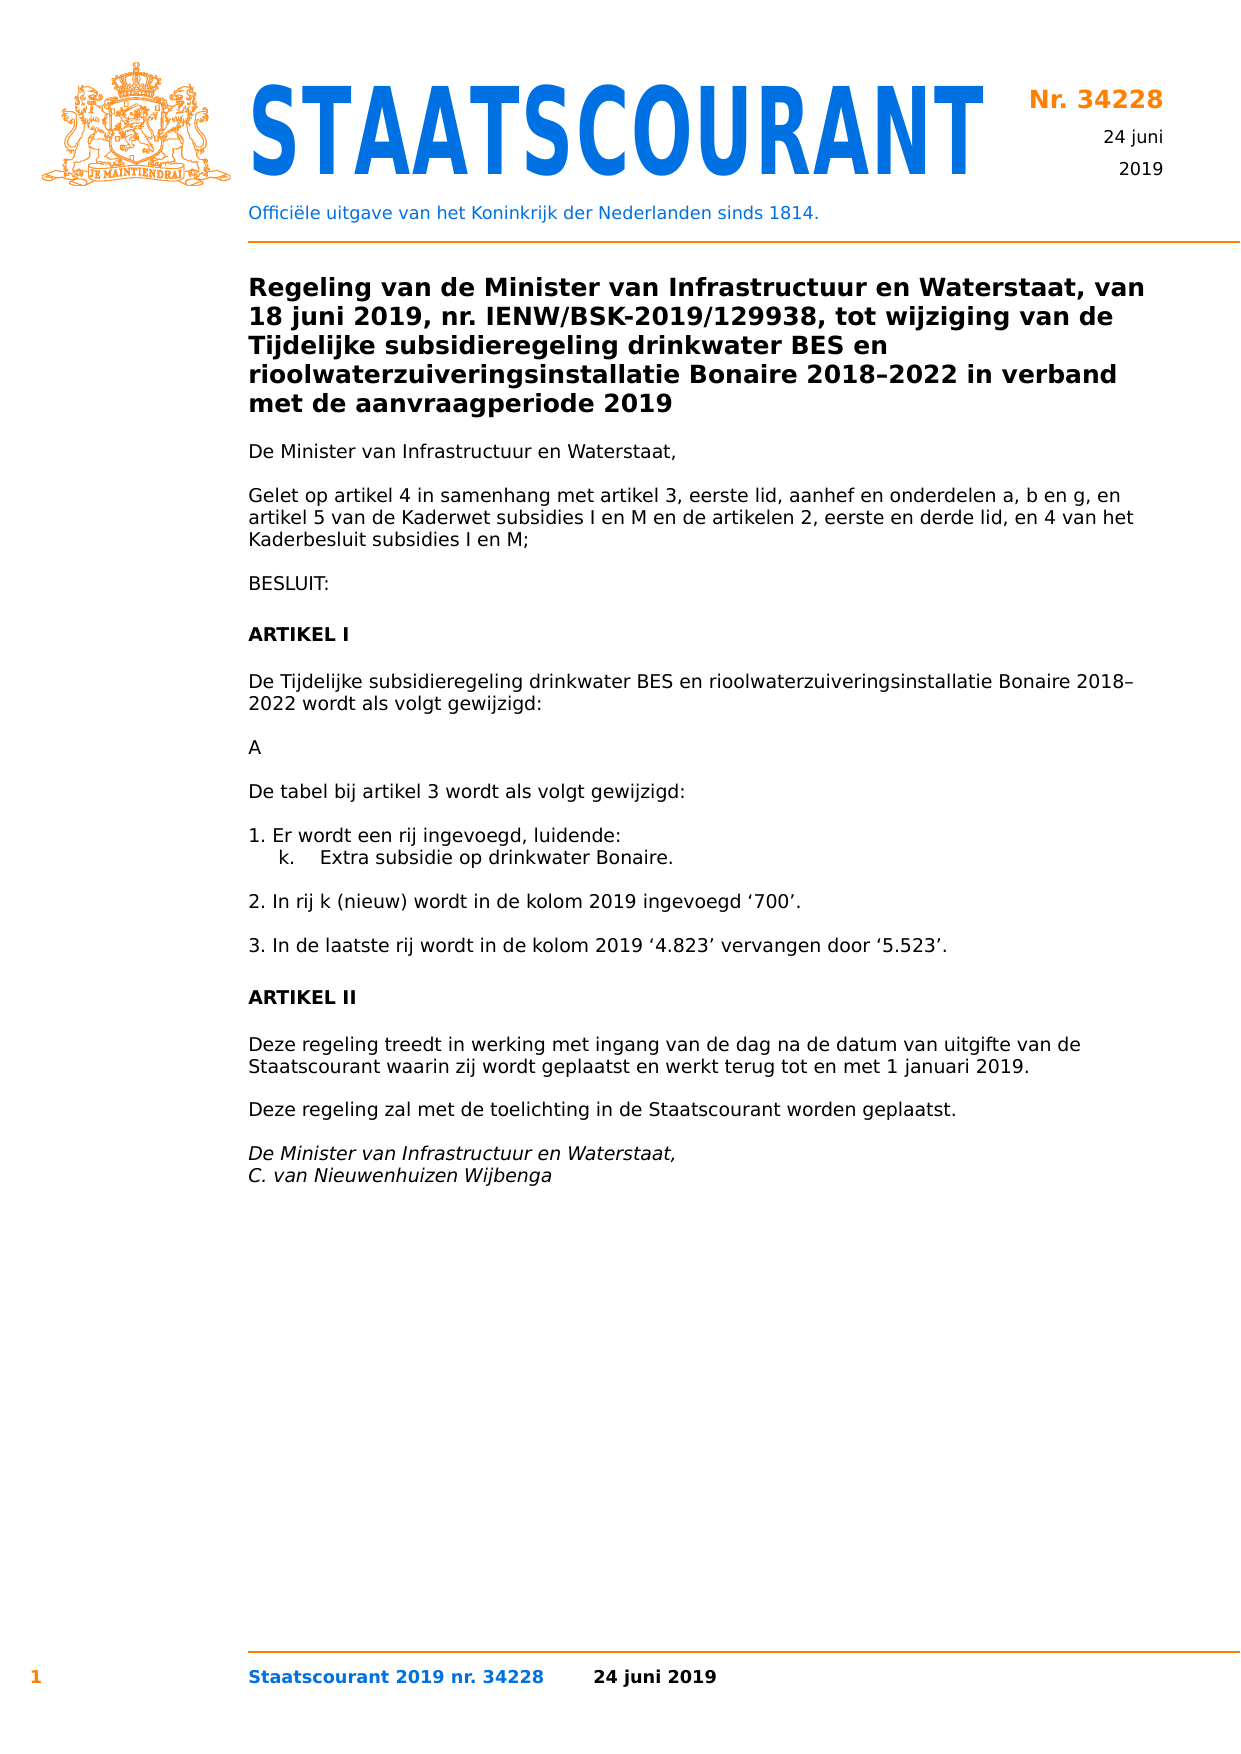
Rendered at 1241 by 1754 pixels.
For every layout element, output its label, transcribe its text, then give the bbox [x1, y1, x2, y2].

text De Minister van Infrastructuur en Waterstaat, C. van Nieuwenhuizen Wijbenga [248, 1143, 1163, 1187]
subtitle ARTIKEL I [248, 624, 1163, 646]
text De Minister van Infrastructuur en Waterstaat, [248, 441, 1163, 463]
picture [41, 62, 231, 186]
table_header Nr. 34228 [998, 62, 1240, 121]
subtitle Regeling van de Minister van Infrastructuur en Waterstaat, van 18 juni 2019, nr. IENW/BSK-2019/129938, tot wijziging van de Tijdelijke subsidieregeling drinkwater BES en rioolwaterzuiveringsinstallatie Bonaire 2018–2022 in verband met de aanvraagperiode 2019 [248, 273, 1163, 419]
text De tabel bij artikel 3 wordt als volgt gewijzigd: [248, 781, 1163, 803]
text k. Extra subsidie op drinkwater Bonaire. [278, 847, 1163, 869]
table_cell Officiële uitgave van het Koninkrijk der Nederlanden sinds 1814. [248, 203, 1240, 241]
text Deze regeling treedt in werking met ingang van de dag na de datum van uitgifte van de Staatscourant waarin zij wordt geplaatst en werkt terug tot en met 1 januari 2019. [248, 1033, 1163, 1077]
text A [248, 737, 1163, 759]
table_header STAATSCOURANT [248, 62, 998, 203]
text 1. Er wordt een rij ingevoegd, luidende: [248, 825, 1163, 847]
table_cell 24 juni [998, 121, 1240, 153]
table_header [25, 62, 248, 241]
text Deze regeling zal met de toelichting in de Staatscourant worden geplaatst. [248, 1099, 1163, 1121]
text Gelet op artikel 4 in samenhang met artikel 3, eerste lid, aanhef en onderdelen a, b en g, en artikel 5 van de Kaderwet subsidies I en M en de artikelen 2, eerste en derde lid, en 4 van het Kaderbesluit subsidies I en M; [248, 484, 1163, 551]
text 2. In rij k (nieuw) wordt in de kolom 2019 ingevoegd ‘700’. [248, 891, 1163, 913]
text De Tijdelijke subsidieregeling drinkwater BES en rioolwaterzuiveringsinstallatie Bonaire 2018–2022 wordt als volgt gewijzigd: [248, 671, 1163, 715]
text BESLUIT: [248, 572, 1163, 594]
table_cell 2019 [998, 153, 1240, 203]
text 3. In de laatste rij wordt in de kolom 2019 ‘4.823’ vervangen door ‘5.523’. [248, 934, 1163, 957]
subtitle ARTIKEL II [248, 987, 1163, 1008]
